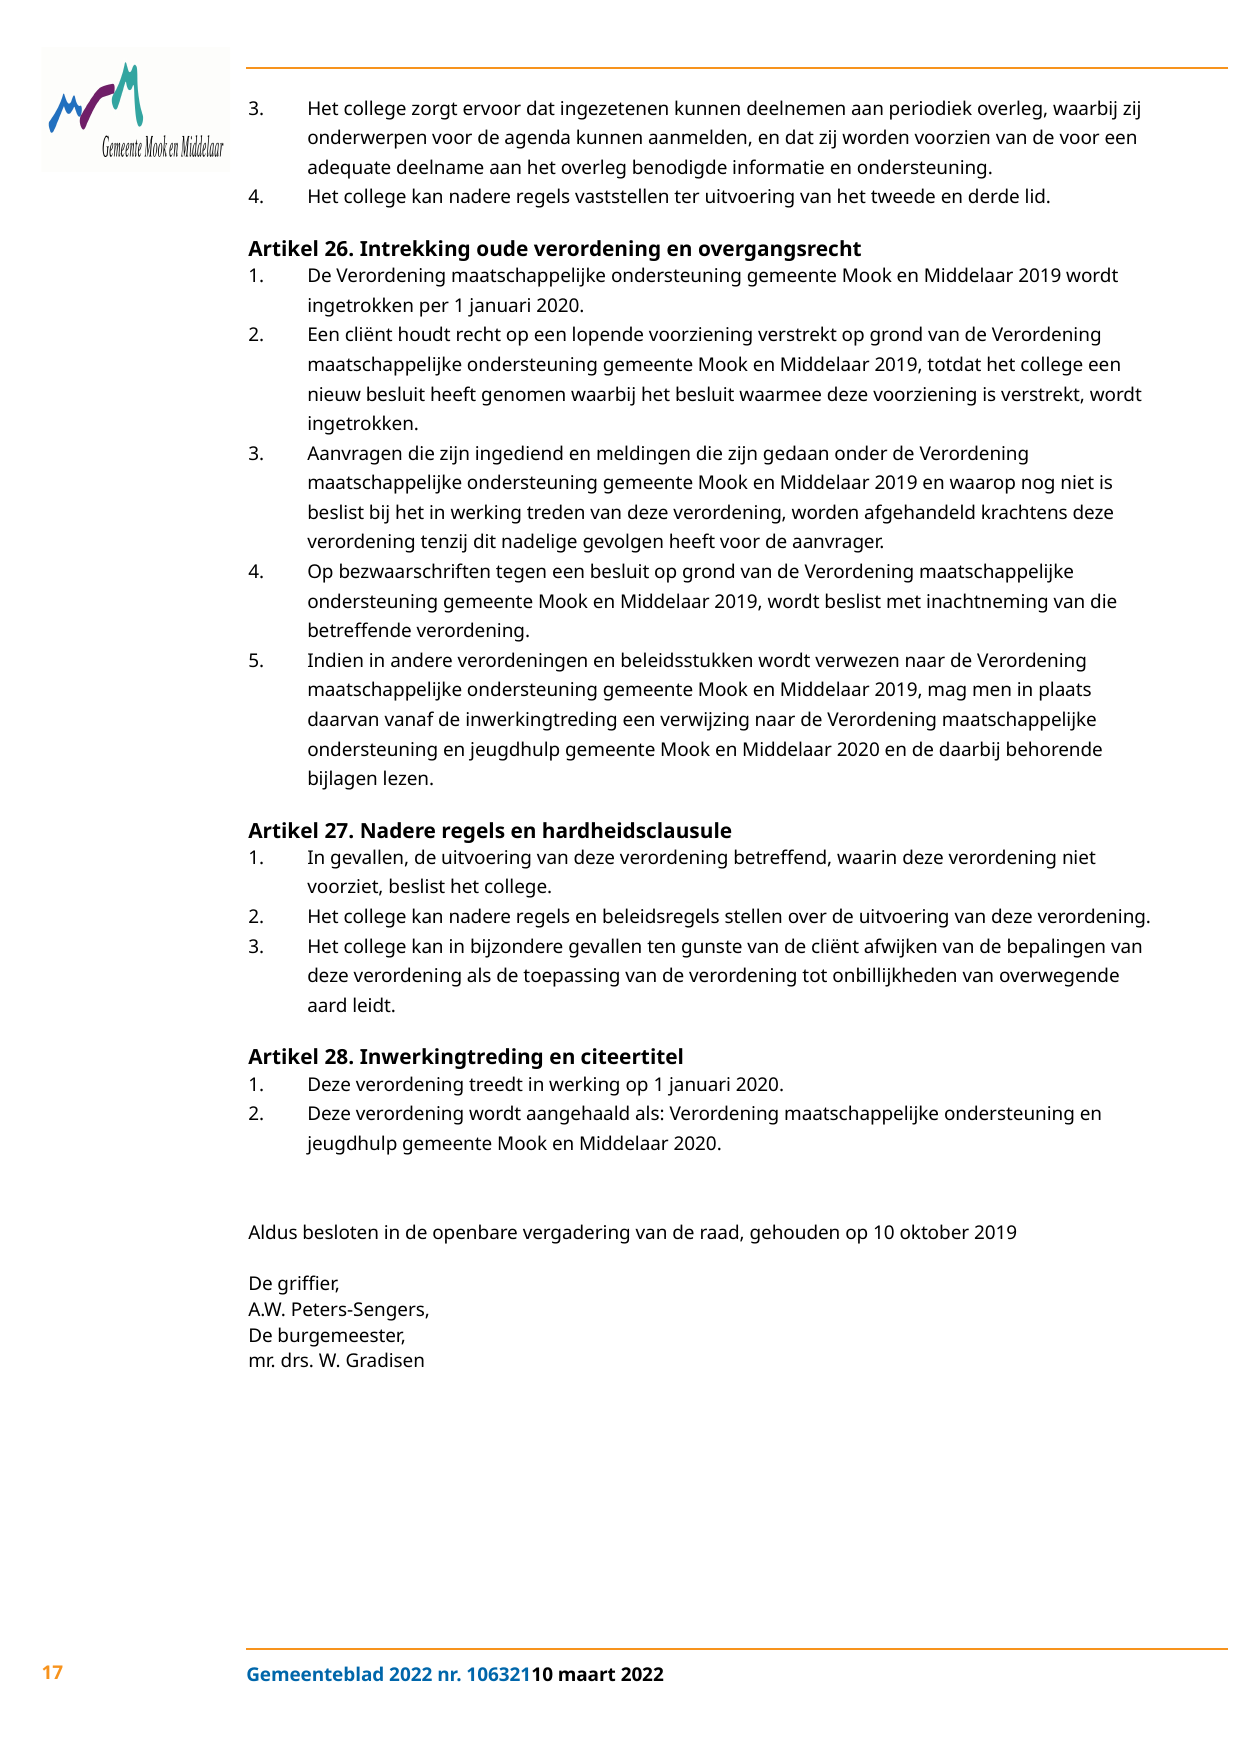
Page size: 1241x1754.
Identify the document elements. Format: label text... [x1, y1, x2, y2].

picture [41, 47, 231, 172]
text mr. drs. W. Gradisen [248, 1347, 1152, 1373]
text Artikel 26. Intrekking oude verordening en overgangsrecht [248, 234, 1152, 262]
text Artikel 27. Nadere regels en hardheidsclausule [248, 816, 1152, 844]
text Aldus besloten in de openbare vergadering van de raad, gehouden op 10 oktober 2019 [248, 1219, 1152, 1244]
list Aanvragen die zijn ingediend en meldingen die zijn gedaan onder de Verordening maatschappelijke ondersteuning gemeente Mook en Middelaar 2019 en waarop nog niet is beslist bij het in werking treden van deze verordening, worden afgehandeld krachtens deze verordening tenzij dit nadelige gevolgen heeft voor de aanvrager. [248, 440, 1152, 554]
list Het college kan nadere regels vaststellen ter uitvoering van het tweede en derde lid. [248, 183, 1152, 209]
list Deze verordening treedt in werking op 1 januari 2020. [248, 1071, 1152, 1097]
list Indien in andere verordeningen en beleidsstukken wordt verwezen naar de Verordening maatschappelijke ondersteuning gemeente Mook en Middelaar 2019, mag men in plaats daarvan vanaf de inwerkingtreding een verwijzing naar de Verordening maatschappelijke ondersteuning en jeugdhulp gemeente Mook en Middelaar 2020 en de daarbij behorende bijlagen lezen. [248, 647, 1152, 791]
list Een cliënt houdt recht op een lopende voorziening verstrekt op grond van de Verordening maatschappelijke ondersteuning gemeente Mook en Middelaar 2019, totdat het college een nieuw besluit heeft genomen waarbij het besluit waarmee deze voorziening is verstrekt, wordt ingetrokken. [248, 322, 1152, 436]
list Deze verordening wordt aangehaald als: Verordening maatschappelijke ondersteuning en jeugdhulp gemeente Mook en Middelaar 2020. [248, 1101, 1152, 1156]
list Het college zorgt ervoor dat ingezetenen kunnen deelnemen aan periodiek overleg, waarbij zij onderwerpen voor de agenda kunnen aanmelden, en dat zij worden voorzien van de voor een adequate deelname aan het overleg benodigde informatie en ondersteuning. [248, 95, 1152, 180]
list Op bezwaarschriften tegen een besluit op grond van de Verordening maatschappelijke ondersteuning gemeente Mook en Middelaar 2019, wordt beslist met inachtneming van die betreffende verordening. [248, 558, 1152, 643]
list In gevallen, de uitvoering van deze verordening betreffend, waarin deze verordening niet voorziet, beslist het college. [248, 844, 1152, 899]
text De burgemeester, [248, 1322, 1152, 1347]
text A.W. Peters-Sengers, [248, 1296, 1152, 1322]
text De griffier, [248, 1270, 1152, 1296]
text Artikel 28. Inwerkingtreding en citeertitel [248, 1042, 1152, 1071]
list Het college kan nadere regels en beleidsregels stellen over de uitvoering van deze verordening. [248, 903, 1152, 929]
list Het college kan in bijzondere gevallen ten gunste van de cliënt afwijken van de bepalingen van deze verordening als de toepassing van de verordening tot onbillijkheden van overwegende aard leidt. [248, 933, 1152, 1018]
list De Verordening maatschappelijke ondersteuning gemeente Mook en Middelaar 2019 wordt ingetrokken per 1 januari 2020. [248, 262, 1152, 318]
